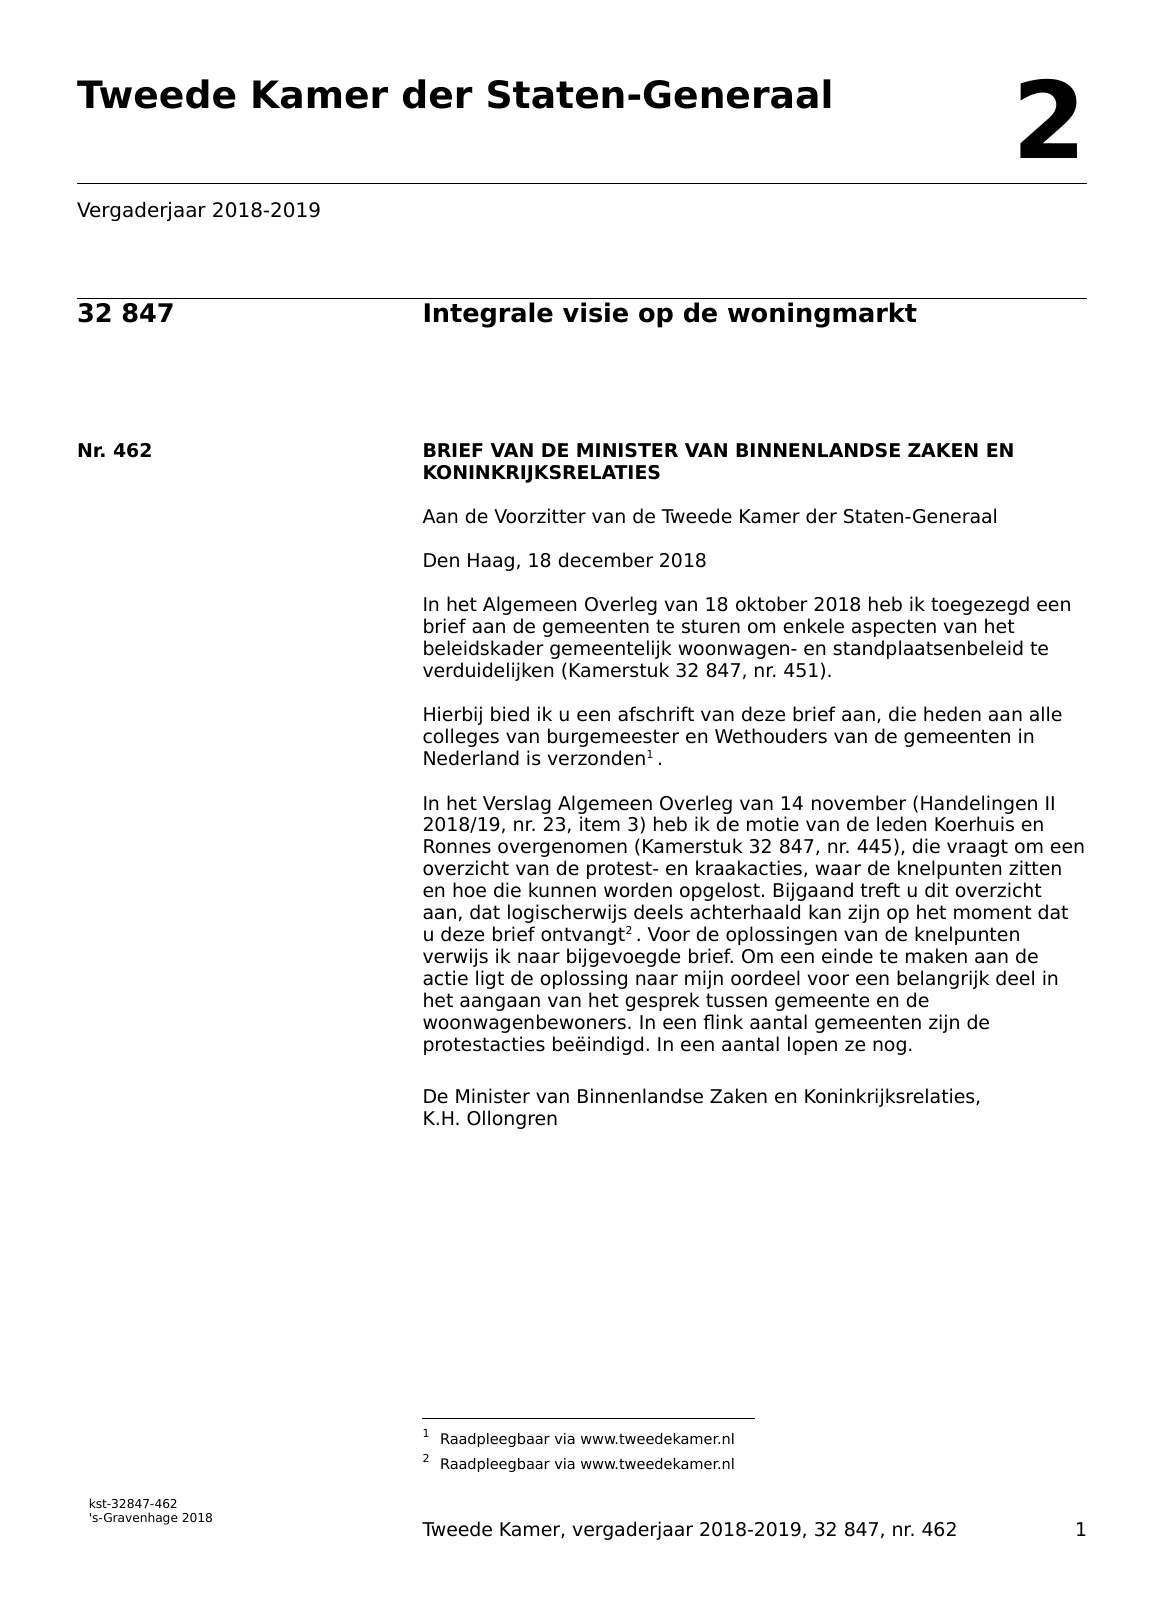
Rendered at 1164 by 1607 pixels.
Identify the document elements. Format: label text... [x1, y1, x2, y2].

text Hierbij bied ik u een afschrift van deze brief aan, die heden aan alle colleges van burgemeester en Wethouders van de gemeenten in Nederland is verzonden. [422, 704, 1087, 770]
table_header Tweede Kamer der Staten-Generaal [77, 59, 886, 183]
text De Minister van Binnenlandse Zaken en Koninkrijksrelaties, K.H. Ollongren [422, 1086, 1087, 1130]
text In het Algemeen Overleg van 18 oktober 2018 heb ik toegezegd een brief aan de gemeenten te sturen om enkele aspecten van het beleidskader gemeentelijk woonwagen- en standplaatsenbeleid te verduidelijken (Kamerstuk 32 847, nr. 451). [422, 594, 1087, 682]
table_cell Vergaderjaar 2018-2019 [77, 184, 1087, 298]
table_header 2 [886, 59, 1087, 183]
text In het Verslag Algemeen Overleg van 14 november (Handelingen II 2018/19, nr. 23, item 3) heb ik de motie van de leden Koerhuis en Ronnes overgenomen (Kamerstuk 32 847, nr. 445), die vraagt om een overzicht van de protest- en kraakacties, waar de knelpunten zitten en hoe die kunnen worden opgelost. Bijgaand treft u dit overzicht aan, dat logischerwijs deels achterhaald kan zijn op het moment dat u deze brief ontvangt. Voor de oplossingen van de knelpunten verwijs ik naar bijgevoegde brief. Om een einde te maken aan de actie ligt de oplossing naar mijn oordeel voor een belangrijk deel in het aangaan van het gesprek tussen gemeente en de woonwagenbewoners. In een flink aantal gemeenten zijn de protestacties beëindigd. In een aantal lopen ze nog. [422, 792, 1087, 1056]
text Raadpleegbaar via www.tweedekamer.nl [422, 1427, 1087, 1449]
text kst-32847-462 [88, 1497, 323, 1511]
text Aan de Voorzitter van de Tweede Kamer der Staten-Generaal [422, 506, 1087, 528]
text Raadpleegbaar via www.tweedekamer.nl [422, 1452, 1087, 1474]
text 's-Gravenhage 2018 [88, 1511, 323, 1525]
text Den Haag, 18 december 2018 [422, 550, 1087, 572]
subtitle 32 847 Integrale visie op de woningmarkt [77, 299, 1087, 329]
subtitle Nr. 462 BRIEF VAN DE MINISTER VAN BINNENLANDSE ZAKEN EN KONINKRIJKSRELATIES [77, 440, 1087, 484]
